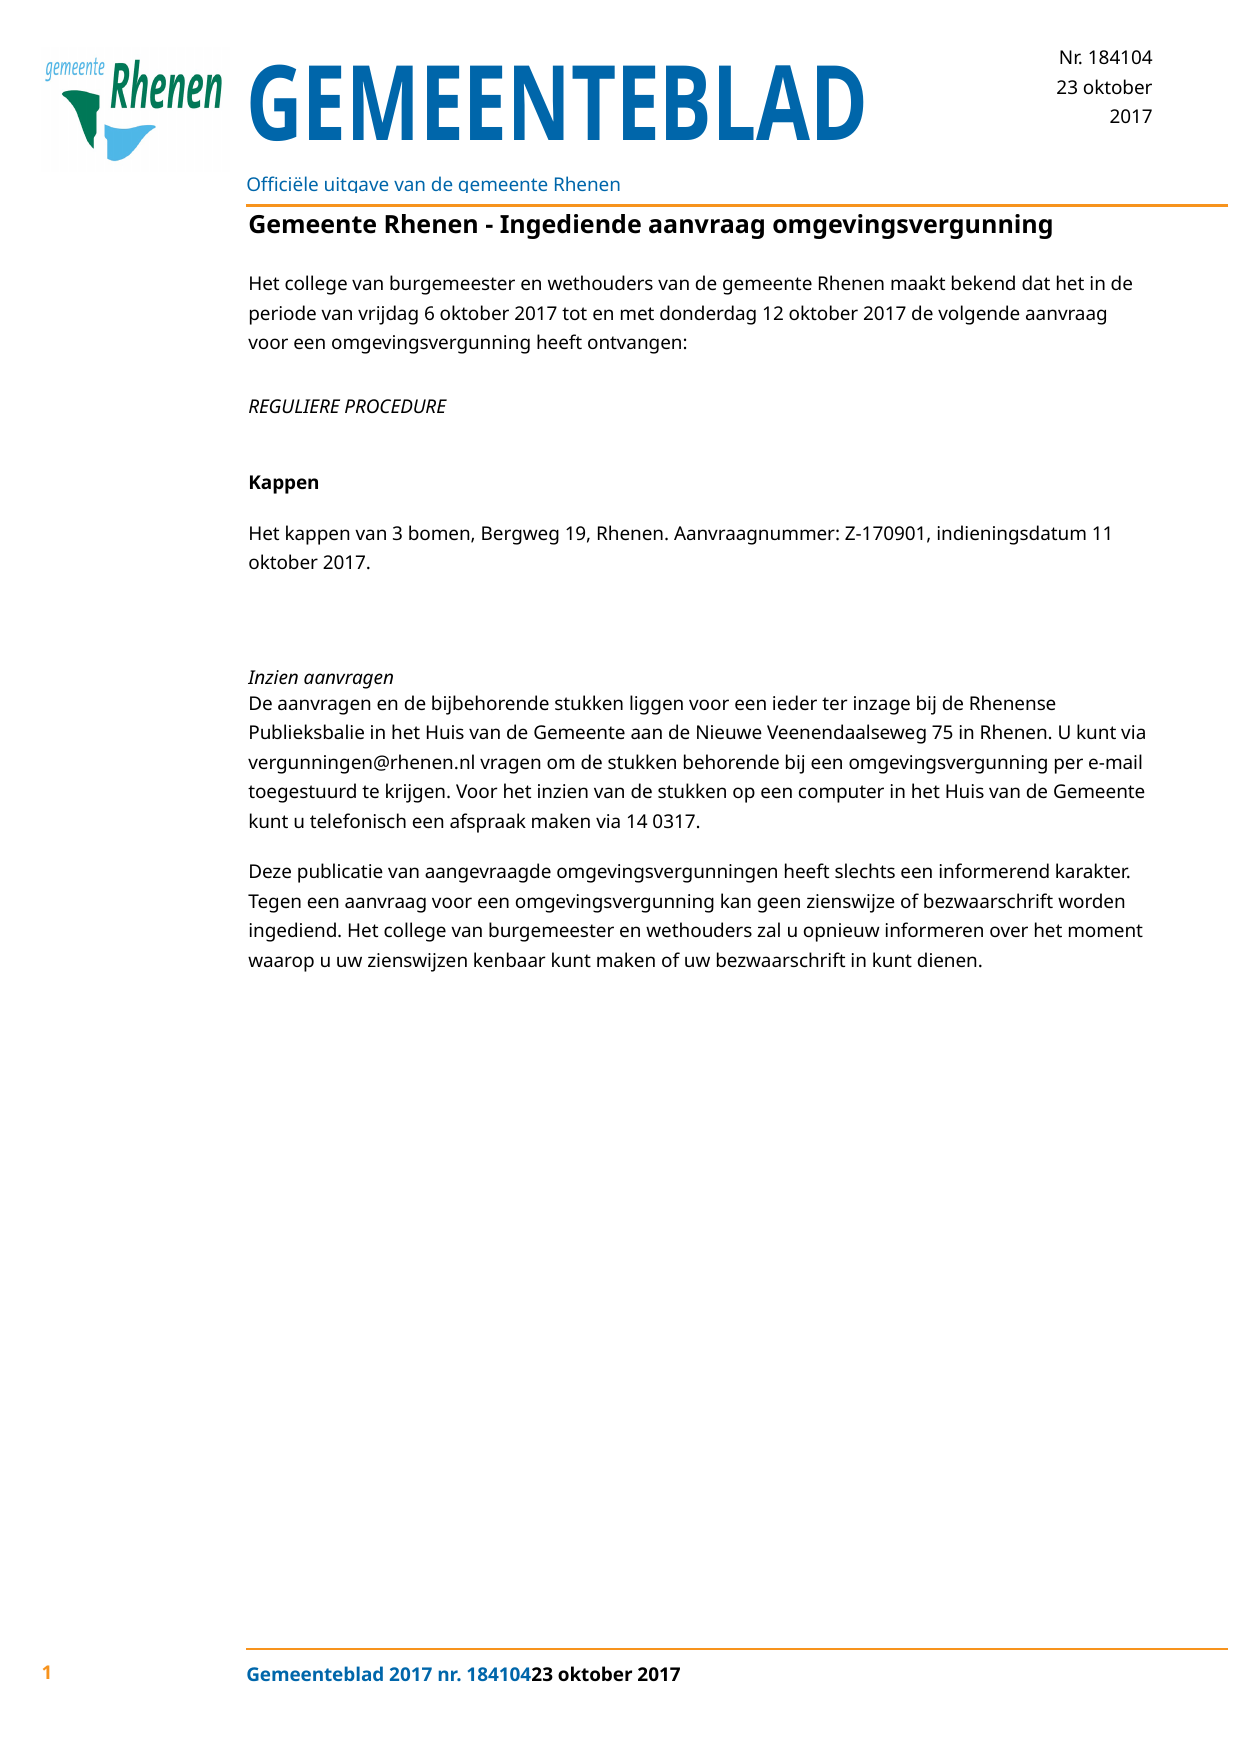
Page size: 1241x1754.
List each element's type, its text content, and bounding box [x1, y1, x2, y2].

text Kappen [248, 469, 1152, 495]
text Deze publicatie van aangevraagde omgevingsvergunningen heeft slechts een informerend karakter. Tegen een aanvraag voor een omgevingsvergunning kan geen zienswijze of bezwaarschrift worden ingediend. Het college van burgemeester en wethouders zal u opnieuw informeren over het moment waarop u uw zienswijzen kenbaar kunt maken of uw bezwaarschrift in kunt dienen. [248, 858, 1152, 973]
text Het college van burgemeester en wethouders van de gemeente Rhenen maakt bekend dat het in de periode van vrijdag 6 oktober 2017 tot en met donderdag 12 oktober 2017 de volgende aanvraag voor een omgevingsvergunning heeft ontvangen: [248, 270, 1152, 355]
text Het kappen van 3 bomen, Bergweg 19, Rhenen. Aanvraagnummer: Z-170901, indieningsdatum 11 oktober 2017. [248, 520, 1152, 575]
text REGULIERE PROCEDURE [248, 393, 1152, 419]
text Gemeente Rhenen - Ingediende aanvraag omgevingsvergunning [248, 207, 1152, 241]
text Inzien aanvragen [248, 664, 1152, 690]
picture [41, 47, 231, 172]
text De aanvragen en de bijbehorende stukken liggen voor een ieder ter inzage bij de Rhenense Publieksbalie in het Huis van de Gemeente aan de Nieuwe Veenendaalseweg 75 in Rhenen. U kunt via vergunningen@rhenen.nl vragen om de stukken behorende bij een omgevingsvergunning per e-mail toegestuurd te krijgen. Voor het inzien van de stukken op een computer in het Huis van de Gemeente kunt u telefonisch een afspraak maken via 14 0317. [248, 690, 1152, 834]
